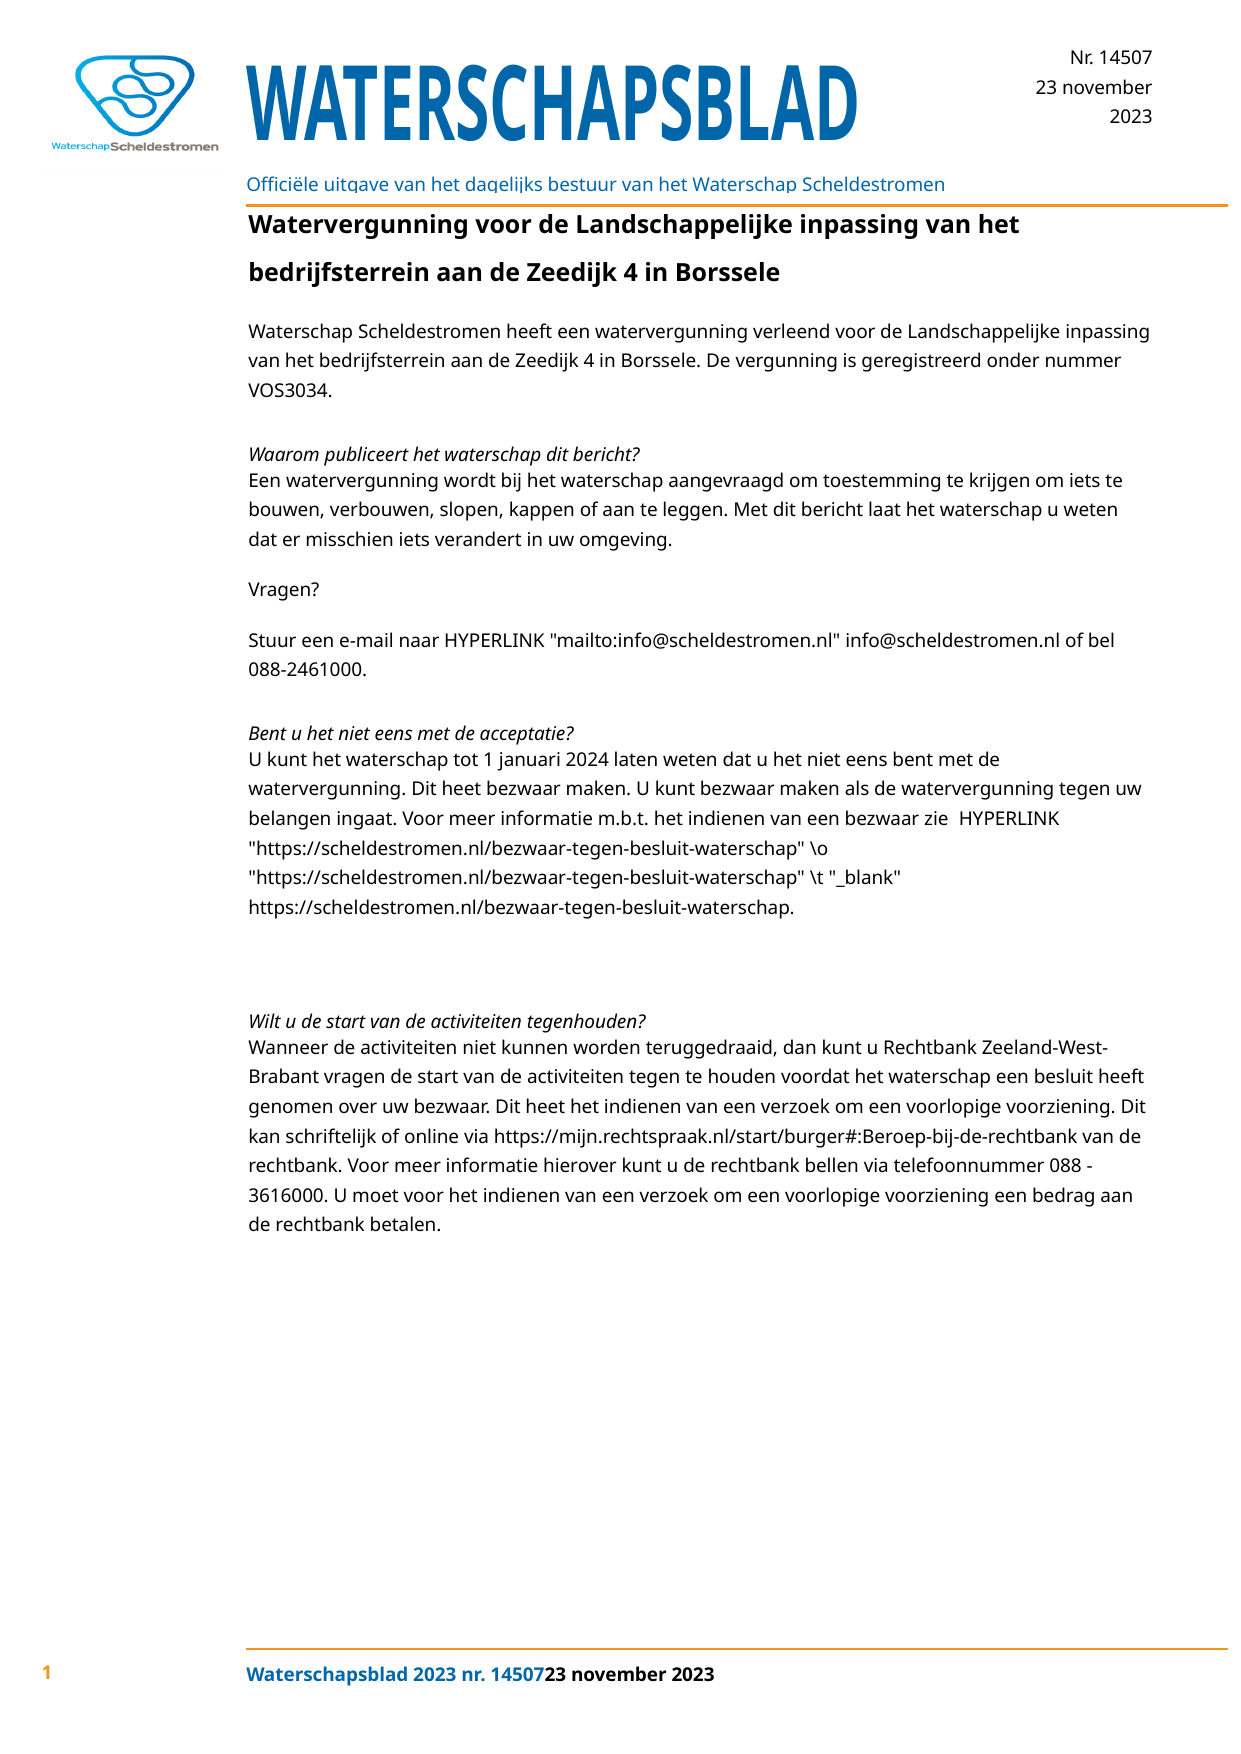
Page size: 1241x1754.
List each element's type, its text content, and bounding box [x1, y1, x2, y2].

text Waarom publiceert het waterschap dit bericht? [248, 441, 1152, 467]
text Bent u het niet eens met de acceptatie? [248, 720, 1152, 746]
text Wanneer de activiteiten niet kunnen worden teruggedraaid, dan kunt u Rechtbank Zeeland-West-Brabant vragen de start van de activiteiten tegen te houden voordat het waterschap een besluit heeft genomen over uw bezwaar. Dit heet het indienen van een verzoek om een voorlopige voorziening. Dit kan schriftelijk of online via https://mijn.rechtspraak.nl/start/burger#:Beroep-bij-de-rechtbank van de rechtbank. Voor meer informatie hierover kunt u de rechtbank bellen via telefoonnummer 088 - 3616000. U moet voor het indienen van een verzoek om een voorlopige voorziening een bedrag aan de rechtbank betalen. [248, 1034, 1152, 1237]
text Watervergunning voor de Landschappelijke inpassing van het bedrijfsterrein aan de Zeedijk 4 in Borssele [248, 207, 1152, 288]
picture [41, 47, 231, 172]
text Een watervergunning wordt bij het waterschap aangevraagd om toestemming te krijgen om iets te bouwen, verbouwen, slopen, kappen of aan te leggen. Met dit bericht laat het waterschap u weten dat er misschien iets verandert in uw omgeving. [248, 467, 1152, 552]
text U kunt het waterschap tot 1 januari 2024 laten weten dat u het niet eens bent met de watervergunning. Dit heet bezwaar maken. U kunt bezwaar maken als de watervergunning tegen uw belangen ingaat. Voor meer informatie m.b.t. het indienen van een bezwaar zie HYPERLINK "https://scheldestromen.nl/bezwaar-tegen-besluit-waterschap" \o "https://scheldestromen.nl/bezwaar-tegen-besluit-waterschap" \t "_blank" https://scheldestromen.nl/bezwaar-tegen-besluit-waterschap. [248, 746, 1152, 920]
text Wilt u de start van de activiteiten tegenhouden? [248, 1008, 1152, 1034]
text Stuur een e-mail naar HYPERLINK "mailto:info@scheldestromen.nl" info@scheldestromen.nl of bel 088-2461000. [248, 627, 1152, 682]
text Vragen? [248, 576, 1152, 602]
text Waterschap Scheldestromen heeft een watervergunning verleend voor de Landschappelijke inpassing van het bedrijfsterrein aan de Zeedijk 4 in Borssele. De vergunning is geregistreerd onder nummer VOS3034. [248, 318, 1152, 403]
